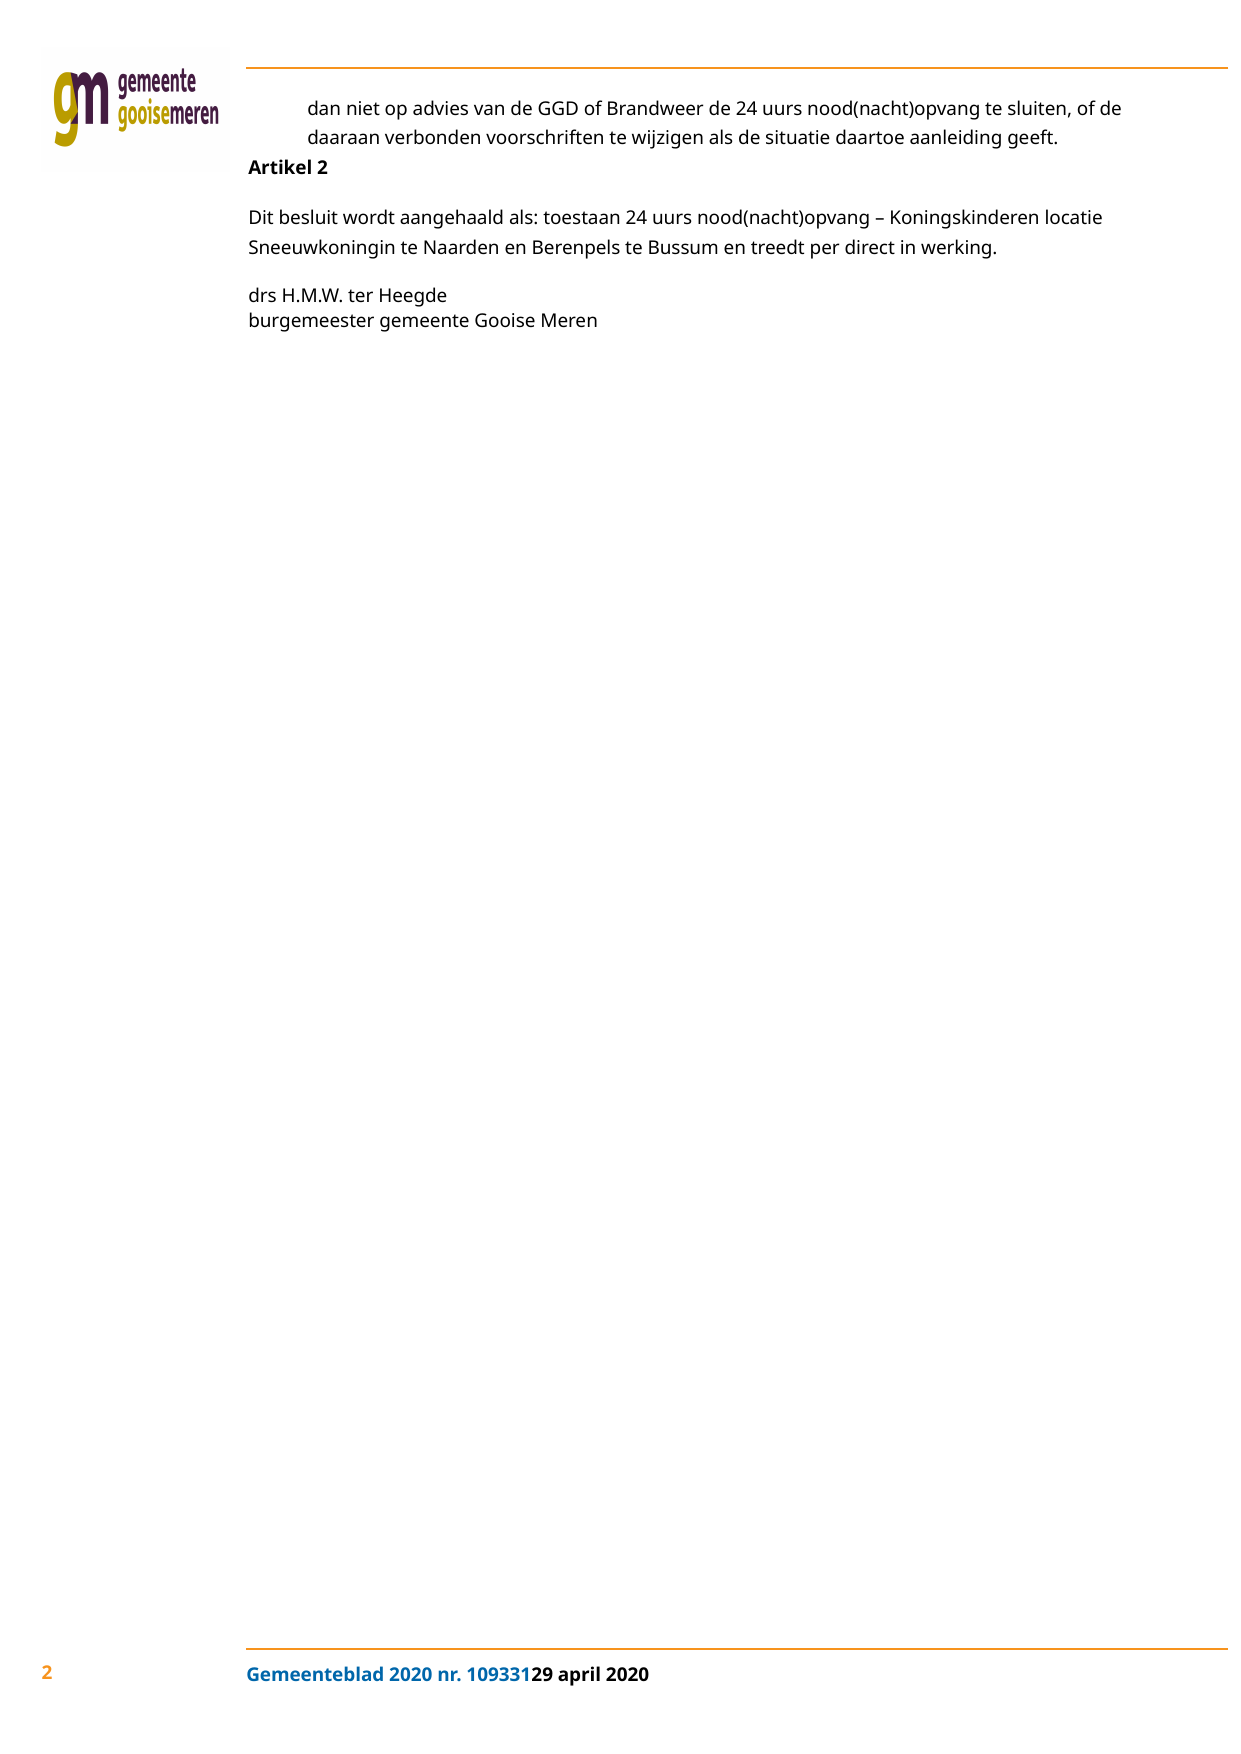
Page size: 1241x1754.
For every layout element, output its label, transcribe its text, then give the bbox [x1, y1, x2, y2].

text Dit besluit wordt aangehaald als: toestaan 24 uurs nood(nacht)opvang – Koningskinderen locatie Sneeuwkoningin te Naarden en Berenpels te Bussum en treedt per direct in werking. [248, 204, 1152, 260]
text Artikel 2 [248, 154, 1152, 180]
text burgemeester gemeente Gooise Meren [248, 307, 1152, 333]
text drs H.M.W. ter Heegde [248, 282, 1152, 307]
picture [41, 47, 231, 172]
list dan niet op advies van de GGD of Brandweer de 24 uurs nood(nacht)opvang te sluiten, of de daaraan verbonden voorschriften te wijzigen als de situatie daartoe aanleiding geeft. [248, 95, 1152, 150]
